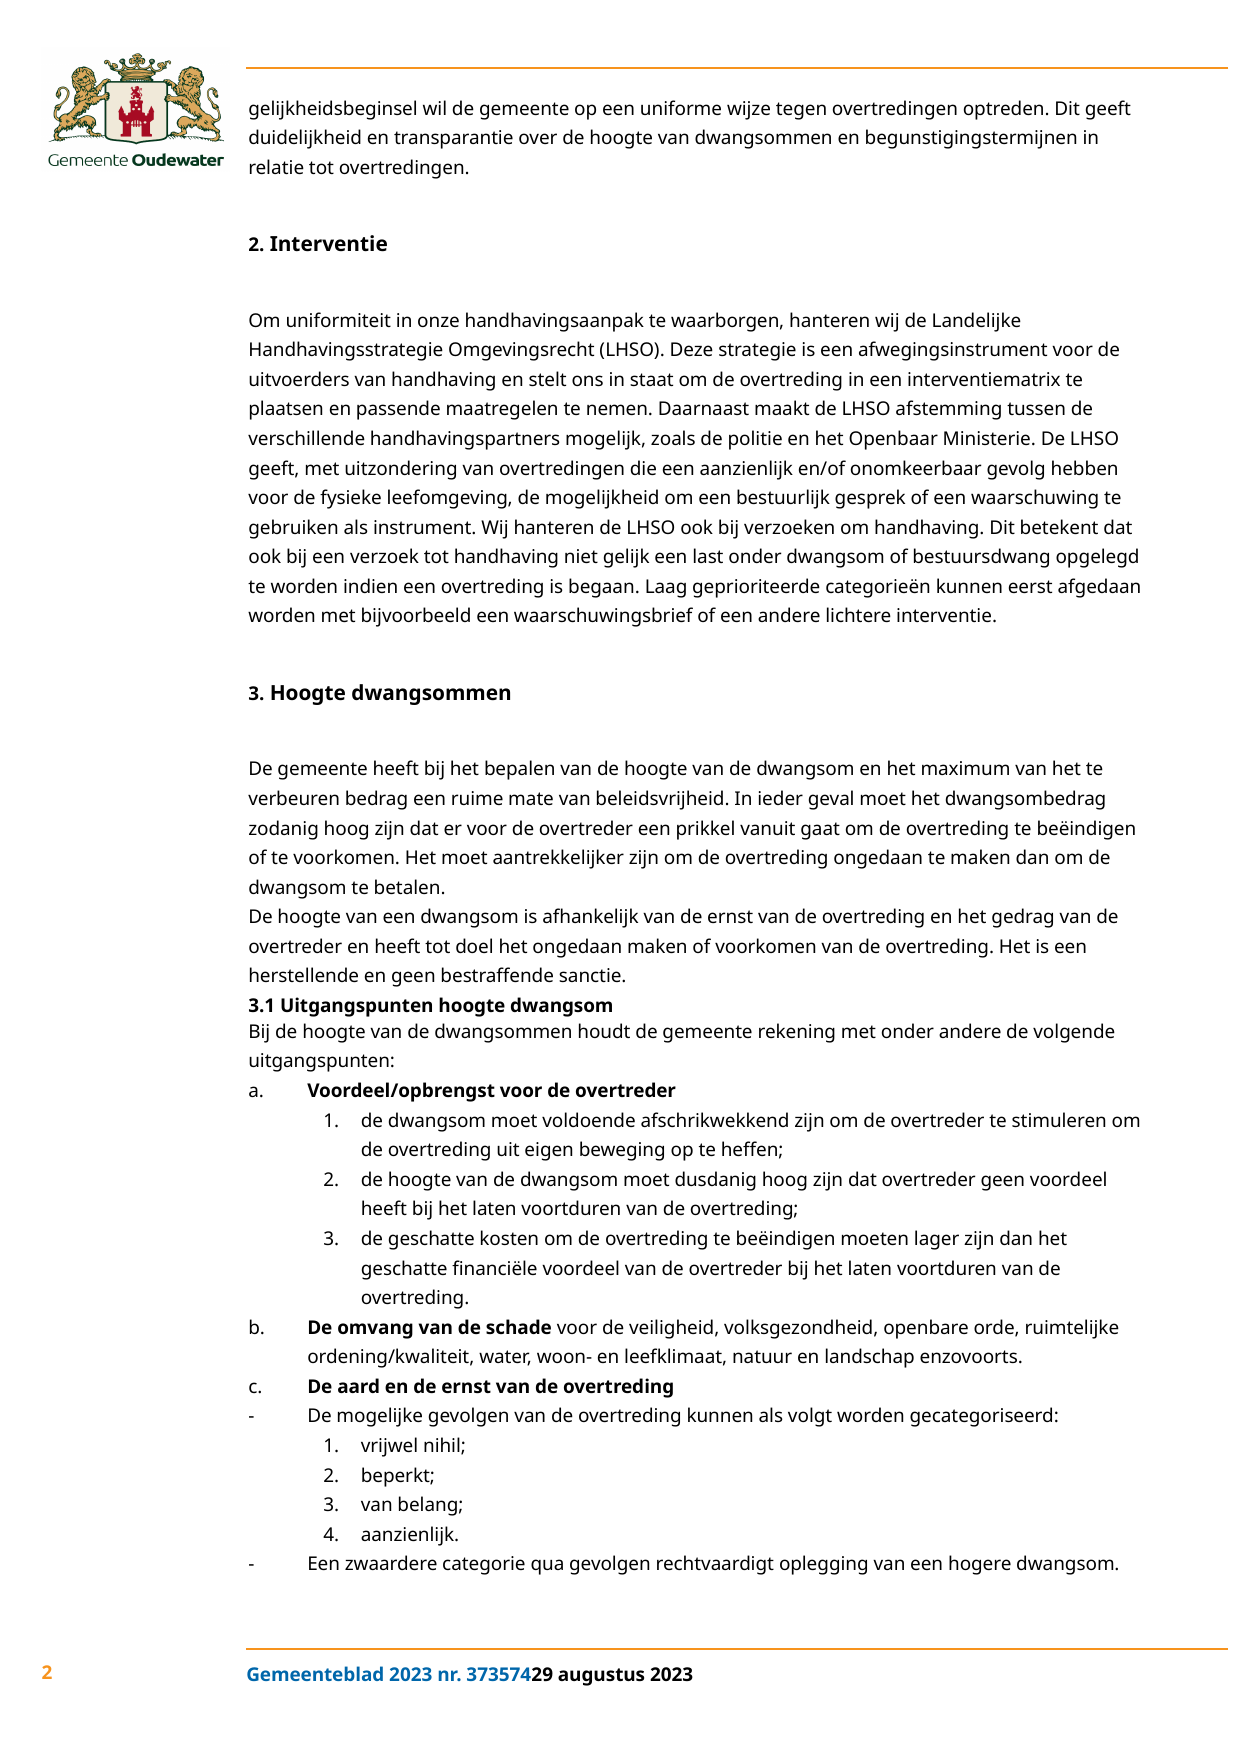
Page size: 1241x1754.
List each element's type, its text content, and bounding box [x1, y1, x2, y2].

list Voordeel/opbrengst voor de overtreder [248, 1077, 1152, 1103]
list De omvang van de schade voor de veiligheid, volksgezondheid, openbare orde, ruimtelijke ordening/kwaliteit, water, woon- en leefklimaat, natuur en landschap enzovoorts. [248, 1314, 1152, 1369]
list De aard en de ernst van de overtreding [248, 1373, 1152, 1399]
text Om uniformiteit in onze handhavingsaanpak te waarborgen, hanteren wij de Landelijke Handhavingsstrategie Omgevingsrecht (LHSO). Deze strategie is een afwegingsinstrument voor de uitvoerders van handhaving en stelt ons in staat om de overtreding in een interventiematrix te plaatsen en passende maatregelen te nemen. Daarnaast maakt de LHSO afstemming tussen de verschillende handhavingspartners mogelijk, zoals de politie en het Openbaar Ministerie. De LHSO geeft, met uitzondering van overtredingen die een aanzienlijk en/of onomkeerbaar gevolg hebben voor de fysieke leefomgeving, de mogelijkheid om een bestuurlijk gesprek of een waarschuwing te gebruiken als instrument. Wij hanteren de LHSO ook bij verzoeken om handhaving. Dit betekent dat ook bij een verzoek tot handhaving niet gelijk een last onder dwangsom of bestuursdwang opgelegd te worden indien een overtreding is begaan. Laag geprioriteerde categorieën kunnen eerst afgedaan worden met bijvoorbeeld een waarschuwingsbrief of een andere lichtere interventie. [248, 307, 1152, 628]
text 2. Interventie [248, 229, 1152, 258]
text gelijkheidsbeginsel wil de gemeente op een uniforme wijze tegen overtredingen optreden. Dit geeft duidelijkheid en transparantie over de hoogte van dwangsommen en begunstigingstermijnen in relatie tot overtredingen. [248, 95, 1152, 180]
text 3. Hoogte dwangsommen [248, 678, 1152, 706]
list De mogelijke gevolgen van de overtreding kunnen als volgt worden gecategoriseerd: [248, 1403, 1152, 1428]
list beperkt; [323, 1462, 1152, 1487]
list vrijwel nihil; [323, 1432, 1152, 1458]
text Bij de hoogte van de dwangsommen houdt de gemeente rekening met onder andere de volgende uitgangspunten: [248, 1018, 1152, 1073]
list van belang; [323, 1491, 1152, 1517]
text 3.1 Uitgangspunten hoogte dwangsom [248, 992, 1152, 1018]
list de geschatte kosten om de overtreding te beëindigen moeten lager zijn dan het geschatte financiële voordeel van de overtreder bij het laten voortduren van de overtreding. [323, 1225, 1152, 1310]
text De gemeente heeft bij het bepalen van de hoogte van de dwangsom en het maximum van het te verbeuren bedrag een ruime mate van beleidsvrijheid. In ieder geval moet het dwangsombedrag zodanig hoog zijn dat er voor de overtreder een prikkel vanuit gaat om de overtreding te beëindigen of te voorkomen. Het moet aantrekkelijker zijn om de overtreding ongedaan te maken dan om de dwangsom te betalen. [248, 756, 1152, 900]
list Een zwaardere categorie qua gevolgen rechtvaardigt oplegging van een hogere dwangsom. [248, 1551, 1152, 1576]
text De hoogte van een dwangsom is afhankelijk van de ernst van de overtreding en het gedrag van de overtreder en heeft tot doel het ongedaan maken of voorkomen van de overtreding. Het is een herstellende en geen bestraffende sanctie. [248, 903, 1152, 988]
list aanzienlijk. [323, 1521, 1152, 1547]
picture [41, 47, 231, 172]
list de hoogte van de dwangsom moet dusdanig hoog zijn dat overtreder geen voordeel heeft bij het laten voortduren van de overtreding; [323, 1166, 1152, 1221]
list de dwangsom moet voldoende afschrikwekkend zijn om de overtreder te stimuleren om de overtreding uit eigen beweging op te heffen; [323, 1107, 1152, 1162]
